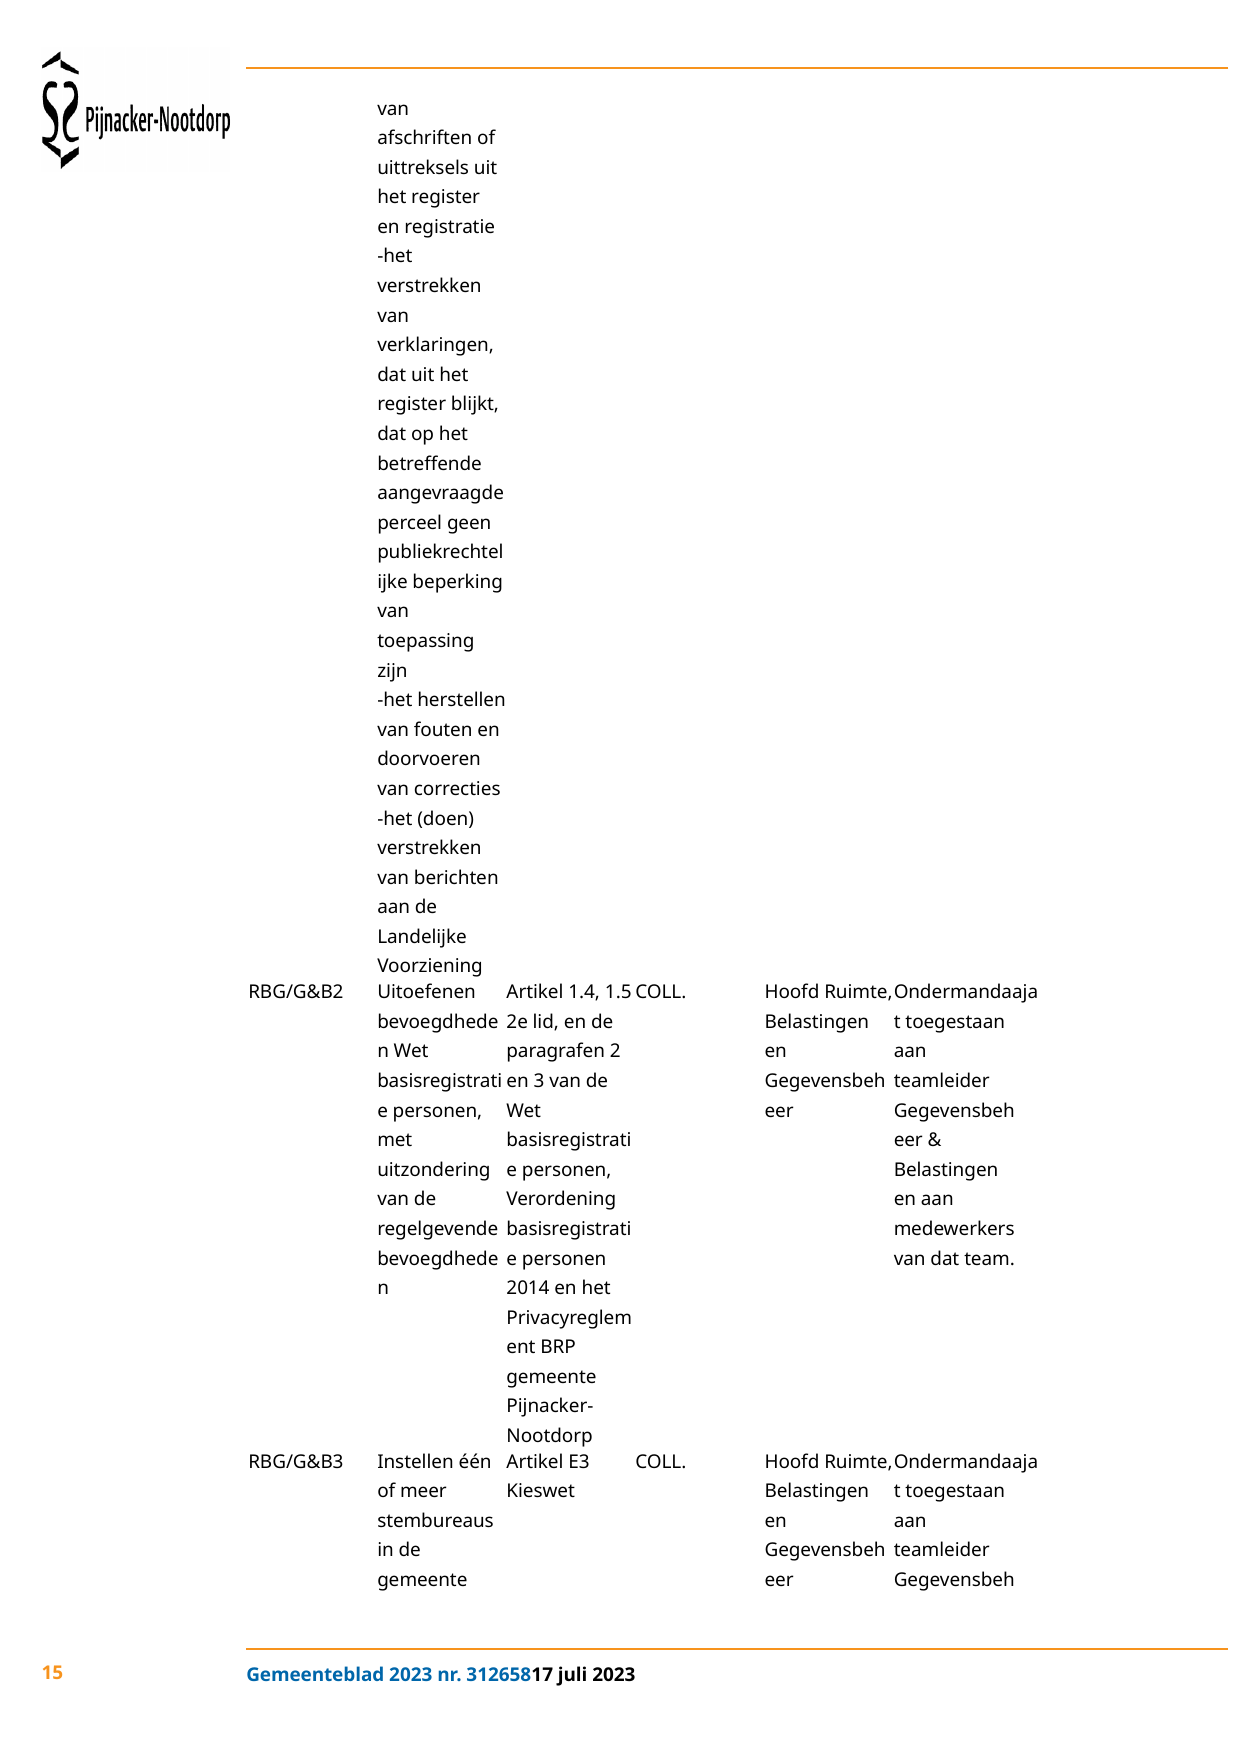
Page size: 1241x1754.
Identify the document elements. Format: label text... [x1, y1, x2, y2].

table_cell Artikel E3 Kieswet [506, 1448, 635, 1592]
table_cell van afschriften of uittreksels uit het register en registratie -het verstrekken van verklaringen, dat uit het register blijkt, dat op het betreffende aangevraagde perceel geen publiekrechtelijke beperking van toepassing zijn -het herstellen van fouten en doorvoeren van correcties -het (doen) verstrekken van berichten aan de Landelijke Voorziening [377, 95, 506, 978]
table_cell ja [1023, 1448, 1152, 1592]
table_cell Artikel 1.4, 1.5 2e lid, en de paragrafen 2 en 3 van de Wet basisregistratie personen, Verordening basisregistratie personen 2014 en het Privacyreglement BRP gemeente Pijnacker-Nootdorp [506, 979, 635, 1448]
picture [41, 47, 231, 172]
table_cell [506, 95, 635, 978]
table_cell ja [1023, 979, 1152, 1448]
table_cell Hoofd Ruimte, Belastingen en Gegevensbeheer [764, 1448, 893, 1592]
table_cell RBG/G&B2 [248, 979, 377, 1448]
table_cell RBG/G&B3 [248, 1448, 377, 1592]
table_cell Instellen één of meer stembureaus in de gemeente [377, 1448, 506, 1592]
table_cell Hoofd Ruimte, Belastingen en Gegevensbeheer [764, 979, 893, 1448]
table_cell [894, 95, 1022, 978]
table_cell [635, 95, 764, 978]
table_cell [248, 95, 377, 978]
table_cell [764, 95, 893, 978]
table_cell Uitoefenen bevoegdheden Wet basisregistratie personen, met uitzondering van de regelgevende bevoegdheden [377, 979, 506, 1448]
table_cell Ondermandaat toegestaan aan teamleider Gegevensbeheer & Belastingen en aan medewerkers van dat team. [894, 979, 1022, 1448]
table_cell COLL. [635, 1448, 764, 1592]
table_cell Ondermandaat toegestaan aan teamleider Gegevensbeh [894, 1448, 1022, 1592]
table_cell COLL. [635, 979, 764, 1448]
table_cell [1023, 95, 1152, 978]
